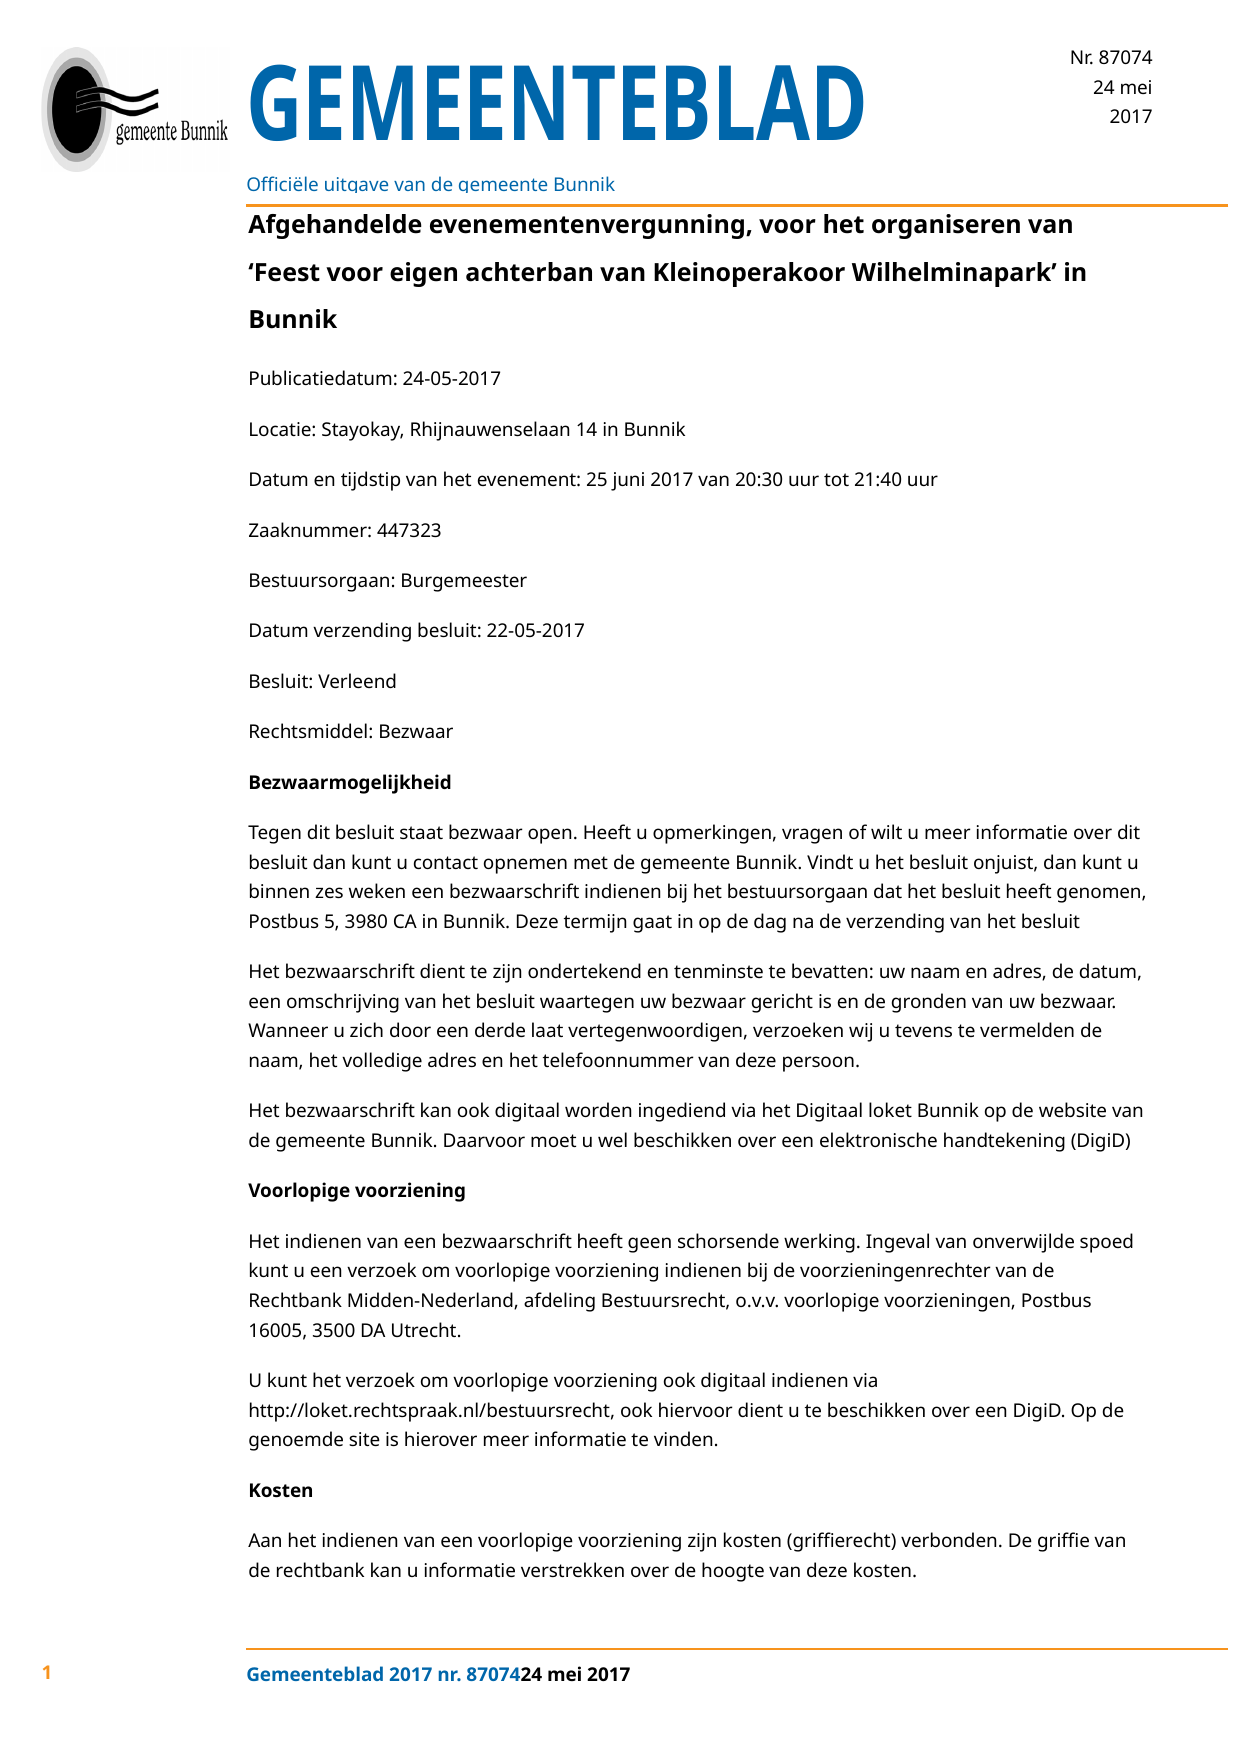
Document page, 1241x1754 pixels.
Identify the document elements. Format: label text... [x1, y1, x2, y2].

text Het bezwaarschrift kan ook digitaal worden ingediend via het Digitaal loket Bunnik op de website van de gemeente Bunnik. Daarvoor moet u wel beschikken over een elektronische handtekening (DigiD) [248, 1098, 1152, 1153]
picture [41, 47, 231, 172]
text Bestuursorgaan: Burgemeester [248, 567, 1152, 593]
text Datum en tijdstip van het evenement: 25 juni 2017 van 20:30 uur tot 21:40 uur [248, 466, 1152, 492]
text Datum verzending besluit: 22-05-2017 [248, 618, 1152, 643]
text U kunt het verzoek om voorlopige voorziening ook digitaal indienen via http://loket.rechtspraak.nl/bestuursrecht, ook hiervoor dient u te beschikken over een DigiD. Op de genoemde site is hierover meer informatie te vinden. [248, 1367, 1152, 1452]
text Bezwaarmogelijkheid [248, 769, 1152, 794]
text Kosten [248, 1477, 1152, 1502]
text Het indienen van een bezwaarschrift heeft geen schorsende werking. Ingeval van onverwijlde spoed kunt u een verzoek om voorlopige voorziening indienen bij de voorzieningenrechter van de Rechtbank Midden-Nederland, afdeling Bestuursrecht, o.v.v. voorlopige voorzieningen, Postbus 16005, 3500 DA Utrecht. [248, 1228, 1152, 1342]
text Besluit: Verleend [248, 668, 1152, 694]
text Tegen dit besluit staat bezwaar open. Heeft u opmerkingen, vragen of wilt u meer informatie over dit besluit dan kunt u contact opnemen met de gemeente Bunnik. Vindt u het besluit onjuist, dan kunt u binnen zes weken een bezwaarschrift indienen bij het bestuursorgaan dat het besluit heeft genomen, Postbus 5, 3980 CA in Bunnik. Deze termijn gaat in op de dag na de verzending van het besluit [248, 819, 1152, 934]
text Afgehandelde evenementenvergunning, voor het organiseren van ‘Feest voor eigen achterban van Kleinoperakoor Wilhelminapark’ in Bunnik [248, 207, 1152, 336]
text Het bezwaarschrift dient te zijn ondertekend en tenminste te bevatten: uw naam en adres, de datum, een omschrijving van het besluit waartegen uw bezwaar gericht is en de gronden van uw bezwaar. Wanneer u zich door een derde laat vertegenwoordigen, verzoeken wij u tevens te vermelden de naam, het volledige adres en het telefoonnummer van deze persoon. [248, 958, 1152, 1073]
text Rechtsmiddel: Bezwaar [248, 718, 1152, 744]
text Zaaknummer: 447323 [248, 517, 1152, 542]
text Voorlopige voorziening [248, 1178, 1152, 1203]
text Aan het indienen van een voorlopige voorziening zijn kosten (griffierecht) verbonden. De griffie van de rechtbank kan u informatie verstrekken over de hoogte van deze kosten. [248, 1527, 1152, 1582]
text Locatie: Stayokay, Rhijnauwenselaan 14 in Bunnik [248, 416, 1152, 442]
text Publicatiedatum: 24-05-2017 [248, 366, 1152, 391]
